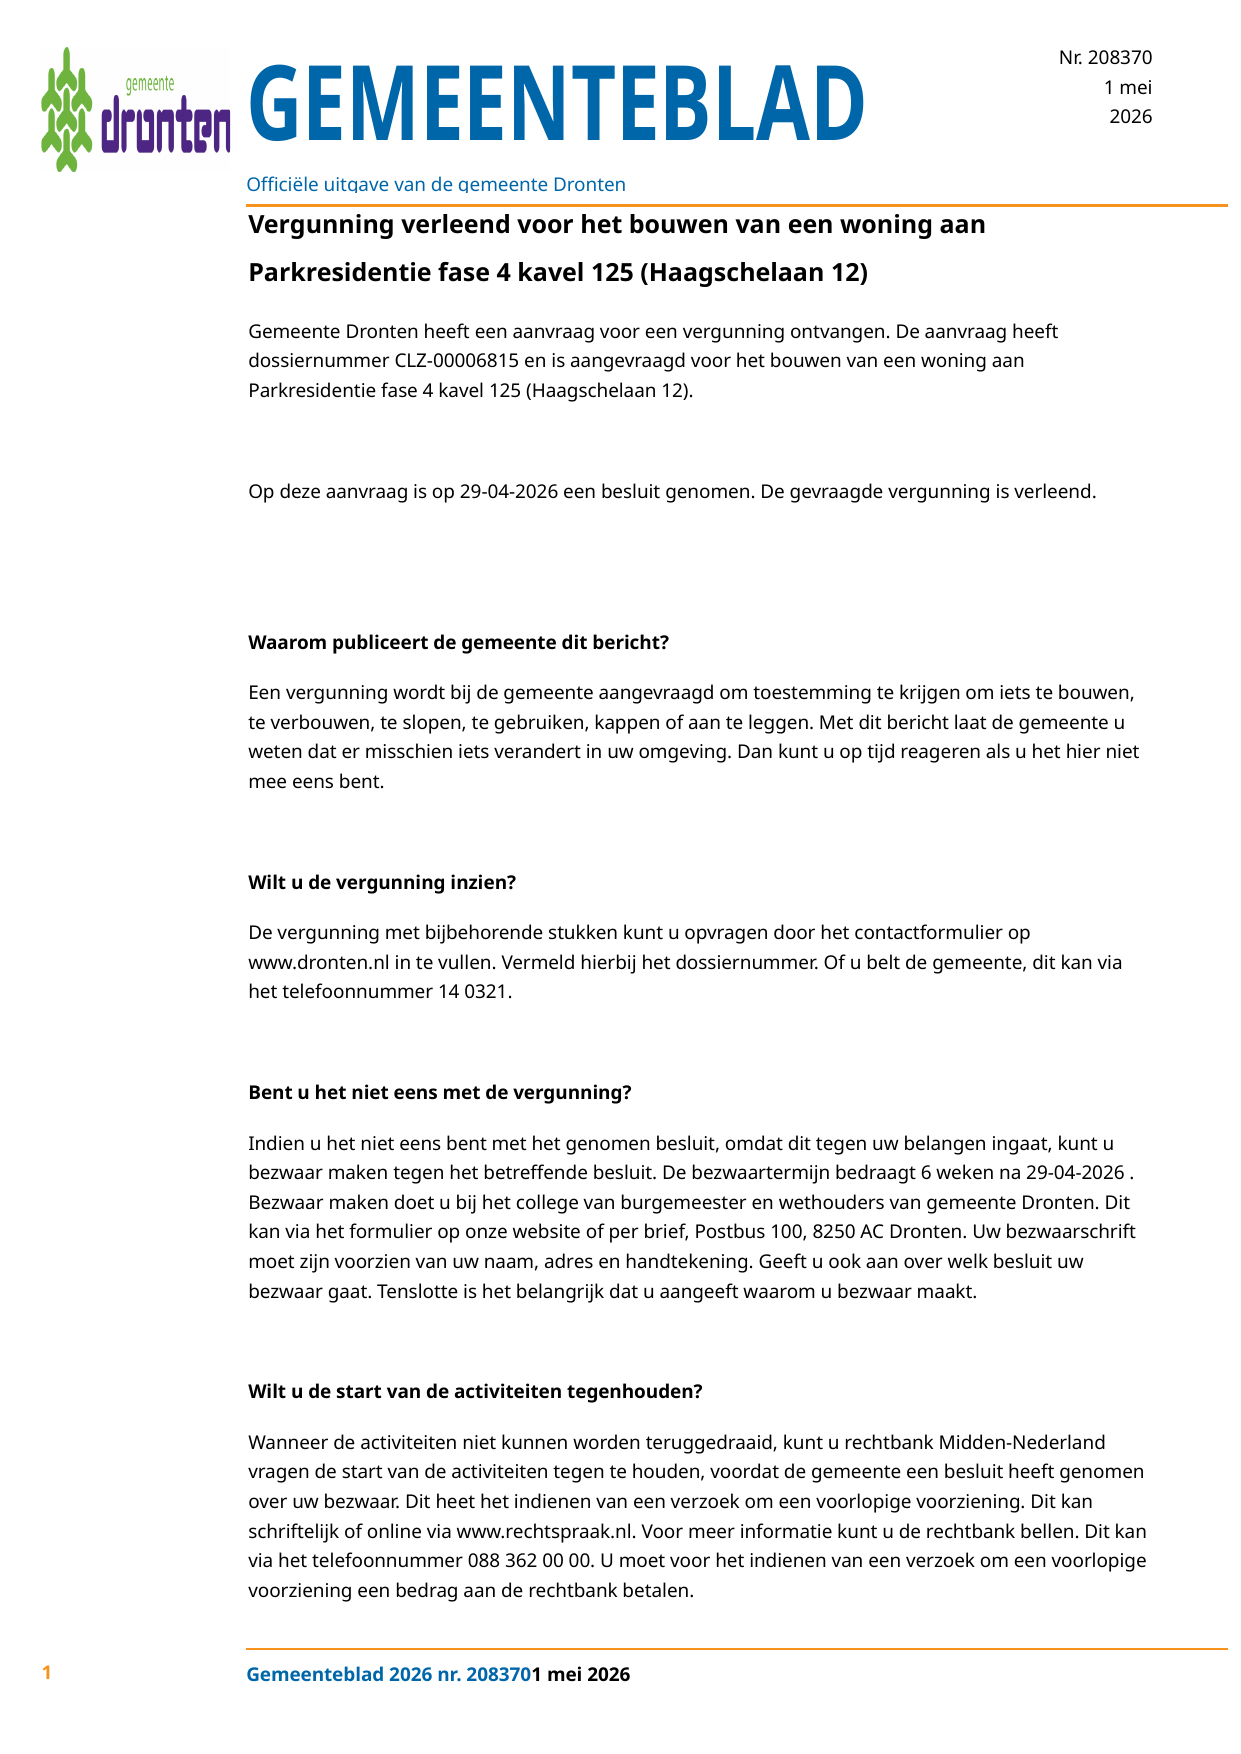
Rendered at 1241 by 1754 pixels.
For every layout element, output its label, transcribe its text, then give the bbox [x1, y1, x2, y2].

text Op deze aanvraag is op 29-04-2026 een besluit genomen. De gevraagde vergunning is verleend. [248, 478, 1152, 504]
text Wilt u de start van de activiteiten tegenhouden? [248, 1379, 1152, 1404]
text Gemeente Dronten heeft een aanvraag voor een vergunning ontvangen. De aanvraag heeft dossiernummer CLZ-00006815 en is aangevraagd voor het bouwen van een woning aan Parkresidentie fase 4 kavel 125 (Haagschelaan 12). [248, 318, 1152, 403]
text Bent u het niet eens met de vergunning? [248, 1079, 1152, 1105]
picture [41, 47, 231, 172]
text Vergunning verleend voor het bouwen van een woning aan Parkresidentie fase 4 kavel 125 (Haagschelaan 12) [248, 207, 1152, 288]
text Waarom publiceert de gemeente dit bericht? [248, 629, 1152, 655]
text Wanneer de activiteiten niet kunnen worden teruggedraaid, kunt u rechtbank Midden-Nederland vragen de start van de activiteiten tegen te houden, voordat de gemeente een besluit heeft genomen over uw bezwaar. Dit heet het indienen van een verzoek om een voorlopige voorziening. Dit kan schriftelijk of online via www.rechtspraak.nl. Voor meer informatie kunt u de rechtbank bellen. Dit kan via het telefoonnummer 088 362 00 00. U moet voor het indienen van een verzoek om een voorlopige voorziening een bedrag aan de rechtbank betalen. [248, 1429, 1152, 1603]
text Een vergunning wordt bij de gemeente aangevraagd om toestemming te krijgen om iets te bouwen, te verbouwen, te slopen, te gebruiken, kappen of aan te leggen. Met dit bericht laat de gemeente u weten dat er misschien iets verandert in uw omgeving. Dan kunt u op tijd reageren als u het hier niet mee eens bent. [248, 679, 1152, 794]
text Wilt u de vergunning inzien? [248, 869, 1152, 895]
text De vergunning met bijbehorende stukken kunt u opvragen door het contactformulier op www.dronten.nl in te vullen. Vermeld hierbij het dossiernummer. Of u belt de gemeente, dit kan via het telefoonnummer 14 0321. [248, 919, 1152, 1004]
text Indien u het niet eens bent met het genomen besluit, omdat dit tegen uw belangen ingaat, kunt u bezwaar maken tegen het betreffende besluit. De bezwaartermijn bedraagt 6 weken na 29-04-2026 . Bezwaar maken doet u bij het college van burgemeester en wethouders van gemeente Dronten. Dit kan via het formulier op onze website of per brief, Postbus 100, 8250 AC Dronten. Uw bezwaarschrift moet zijn voorzien van uw naam, adres en handtekening. Geeft u ook aan over welk besluit uw bezwaar gaat. Tenslotte is het belangrijk dat u aangeeft waarom u bezwaar maakt. [248, 1130, 1152, 1304]
